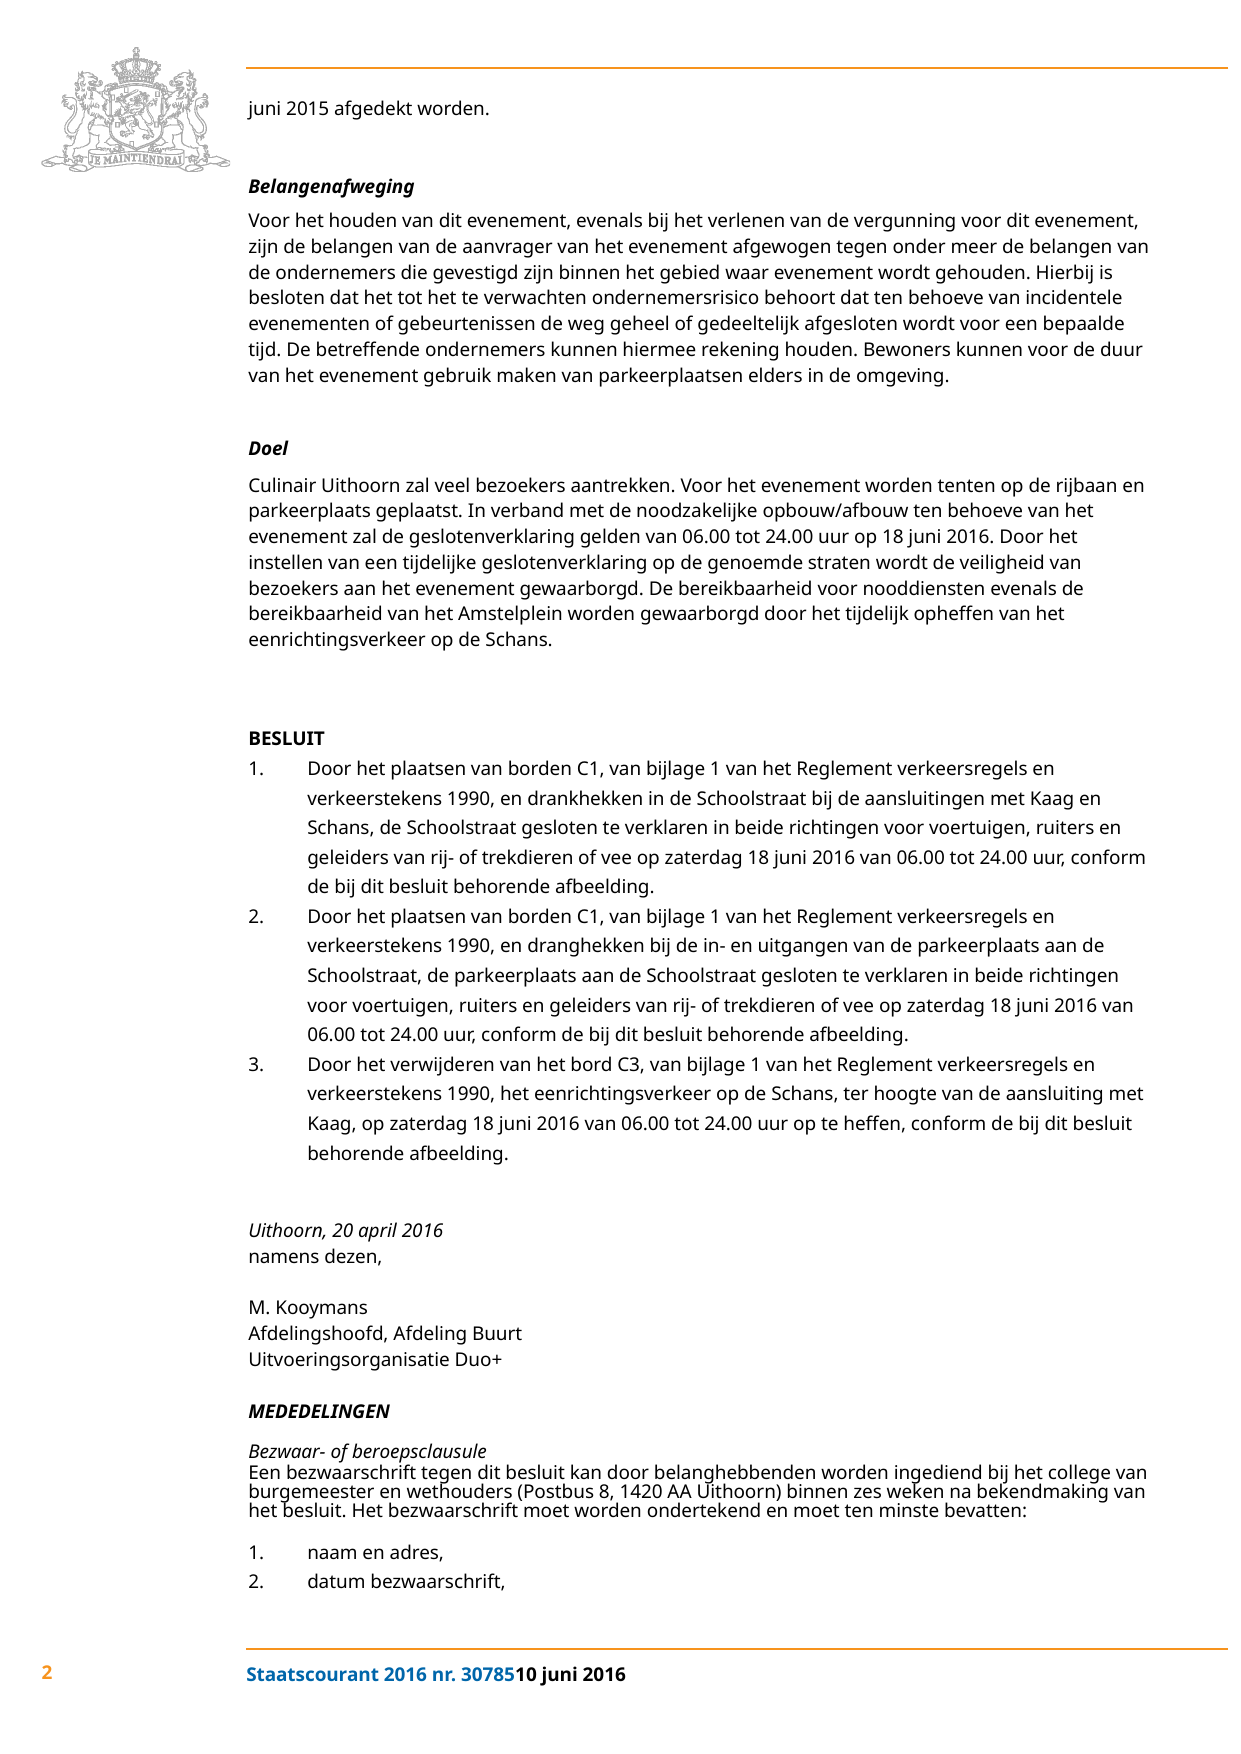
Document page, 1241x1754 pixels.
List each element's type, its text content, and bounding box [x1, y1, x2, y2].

text BESLUIT [248, 726, 1152, 751]
text Voor het houden van dit evenement, evenals bij het verlenen van de vergunning voor dit evenement, zijn de belangen van de aanvrager van het evenement afgewogen tegen onder meer de belangen van de ondernemers die gevestigd zijn binnen het gebied waar evenement wordt gehouden. Hierbij is besloten dat het tot het te verwachten ondernemersrisico behoort dat ten behoeve van incidentele evenementen of gebeurtenissen de weg geheel of gedeeltelijk afgesloten wordt voor een bepaalde tijd. De betreffende ondernemers kunnen hiermee rekening houden. Bewoners kunnen voor de duur van het evenement gebruik maken van parkeerplaatsen elders in de omgeving. [248, 207, 1152, 387]
text Uithoorn, 20 april 2016 [248, 1217, 1152, 1243]
text Een bezwaarschrift tegen dit besluit kan door belanghebbenden worden ingediend bij het college van burgemeester en wethouders (Postbus 8, 1420 AA Uithoorn) binnen zes weken na bekendmaking van het besluit. Het bezwaarschrift moet worden ondertekend en moet ten minste bevatten: [248, 1464, 1152, 1521]
text Belangenafweging [248, 173, 1152, 199]
list datum bezwaarschrift, [248, 1569, 1152, 1594]
text M. Kooymans [248, 1294, 1152, 1320]
text Uitvoeringsorganisatie Duo+ [248, 1346, 1152, 1371]
text Doel [248, 435, 1152, 461]
text MEDEDELINGEN [248, 1399, 1152, 1424]
list Door het plaatsen van borden C1, van bijlage 1 van het Reglement verkeersregels en verkeerstekens 1990, en drankhekken in de Schoolstraat bij de aansluitingen met Kaag en Schans, de Schoolstraat gesloten te verklaren in beide richtingen voor voertuigen, ruiters en geleiders van rij- of trekdieren of vee op zaterdag 18 juni 2016 van 06.00 tot 24.00 uur, conform de bij dit besluit behorende afbeelding. [248, 755, 1152, 899]
list Door het verwijderen van het bord C3, van bijlage 1 van het Reglement verkeersregels en verkeerstekens 1990, het eenrichtingsverkeer op de Schans, ter hoogte van de aansluiting met Kaag, op zaterdag 18 juni 2016 van 06.00 tot 24.00 uur op te heffen, conform de bij dit besluit behorende afbeelding. [248, 1051, 1152, 1165]
list Door het plaatsen van borden C1, van bijlage 1 van het Reglement verkeersregels en verkeerstekens 1990, en dranghekken bij de in- en uitgangen van de parkeerplaats aan de Schoolstraat, de parkeerplaats aan de Schoolstraat gesloten te verklaren in beide richtingen voor voertuigen, ruiters en geleiders van rij- of trekdieren of vee op zaterdag 18 juni 2016 van 06.00 tot 24.00 uur, conform de bij dit besluit behorende afbeelding. [248, 903, 1152, 1047]
picture [41, 47, 231, 172]
text namens dezen, [248, 1243, 1152, 1268]
text Bezwaar- of beroepsclausule [248, 1438, 1152, 1464]
list naam en adres, [248, 1539, 1152, 1565]
text Culinair Uithoorn zal veel bezoekers aantrekken. Voor het evenement worden tenten op de rijbaan en parkeerplaats geplaatst. In verband met de noodzakelijke opbouw/afbouw ten behoeve van het evenement zal de geslotenverklaring gelden van 06.00 tot 24.00 uur op 18 juni 2016. Door het instellen van een tijdelijke geslotenverklaring op de genoemde straten wordt de veiligheid van bezoekers aan het evenement gewaarborgd. De bereikbaarheid voor nooddiensten evenals de bereikbaarheid van het Amstelplein worden gewaarborgd door het tijdelijk opheffen van het eenrichtingsverkeer op de Schans. [248, 472, 1152, 652]
text juni 2015 afgedekt worden. [248, 95, 1152, 121]
text Afdelingshoofd, Afdeling Buurt [248, 1320, 1152, 1346]
